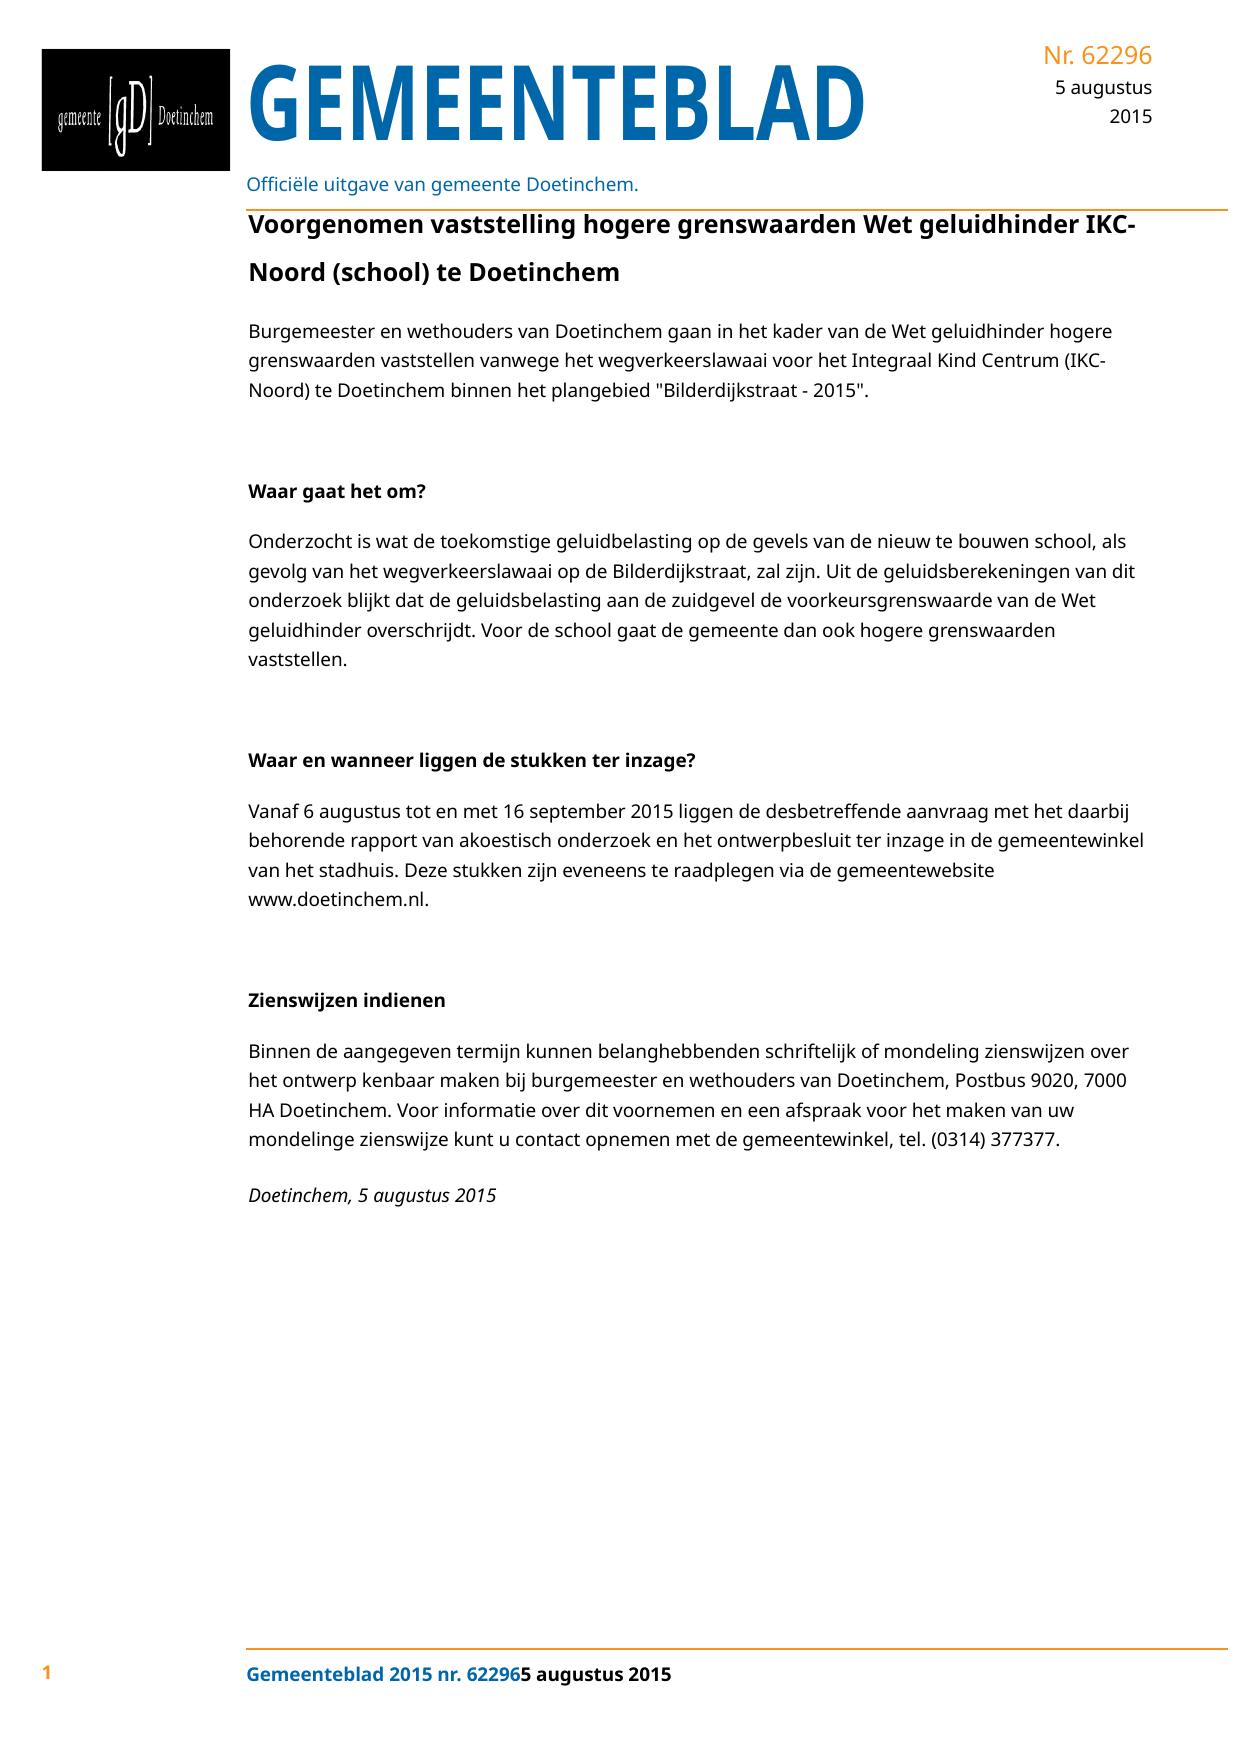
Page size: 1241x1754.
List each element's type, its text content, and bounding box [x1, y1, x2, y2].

text Waar gaat het om? [248, 478, 1152, 504]
text Zienswijzen indienen [248, 987, 1152, 1013]
text Vanaf 6 augustus tot en met 16 september 2015 liggen de desbetreffende aanvraag met het daarbij behorende rapport van akoestisch onderzoek en het ontwerpbesluit ter inzage in de gemeentewinkel van het stadhuis. Deze stukken zijn eveneens te raadplegen via de gemeentewebsite www.doetinchem.nl. [248, 798, 1152, 912]
picture [41, 47, 231, 172]
text Doetinchem, 5 augustus 2015 [248, 1182, 1152, 1208]
text Onderzocht is wat de toekomstige geluidbelasting op de gevels van de nieuw te bouwen school, als gevolg van het wegverkeerslawaai op de Bilderdijkstraat, zal zijn. Uit de geluidsberekeningen van dit onderzoek blijkt dat de geluidsbelasting aan de zuidgevel de voorkeursgrenswaarde van de Wet geluidhinder overschrijdt. Voor de school gaat de gemeente dan ook hogere grenswaarden vaststellen. [248, 528, 1152, 672]
text Burgemeester en wethouders van Doetinchem gaan in het kader van de Wet geluidhinder hogere grenswaarden vaststellen vanwege het wegverkeerslawaai voor het Integraal Kind Centrum (IKC-Noord) te Doetinchem binnen het plangebied "Bilderdijkstraat - 2015". [248, 318, 1152, 403]
text Voorgenomen vaststelling hogere grenswaarden Wet geluidhinder IKC-Noord (school) te Doetinchem [248, 211, 1152, 288]
text Binnen de aangegeven termijn kunnen belanghebbenden schriftelijk of mondeling zienswijzen over het ontwerp kenbaar maken bij burgemeester en wethouders van Doetinchem, Postbus 9020, 7000 HA Doetinchem. Voor informatie over dit voornemen en een afspraak voor het maken van uw mondelinge zienswijze kunt u contact opnemen met de gemeentewinkel, tel. (0314) 377377. [248, 1038, 1152, 1152]
text Waar en wanneer liggen de stukken ter inzage? [248, 747, 1152, 773]
